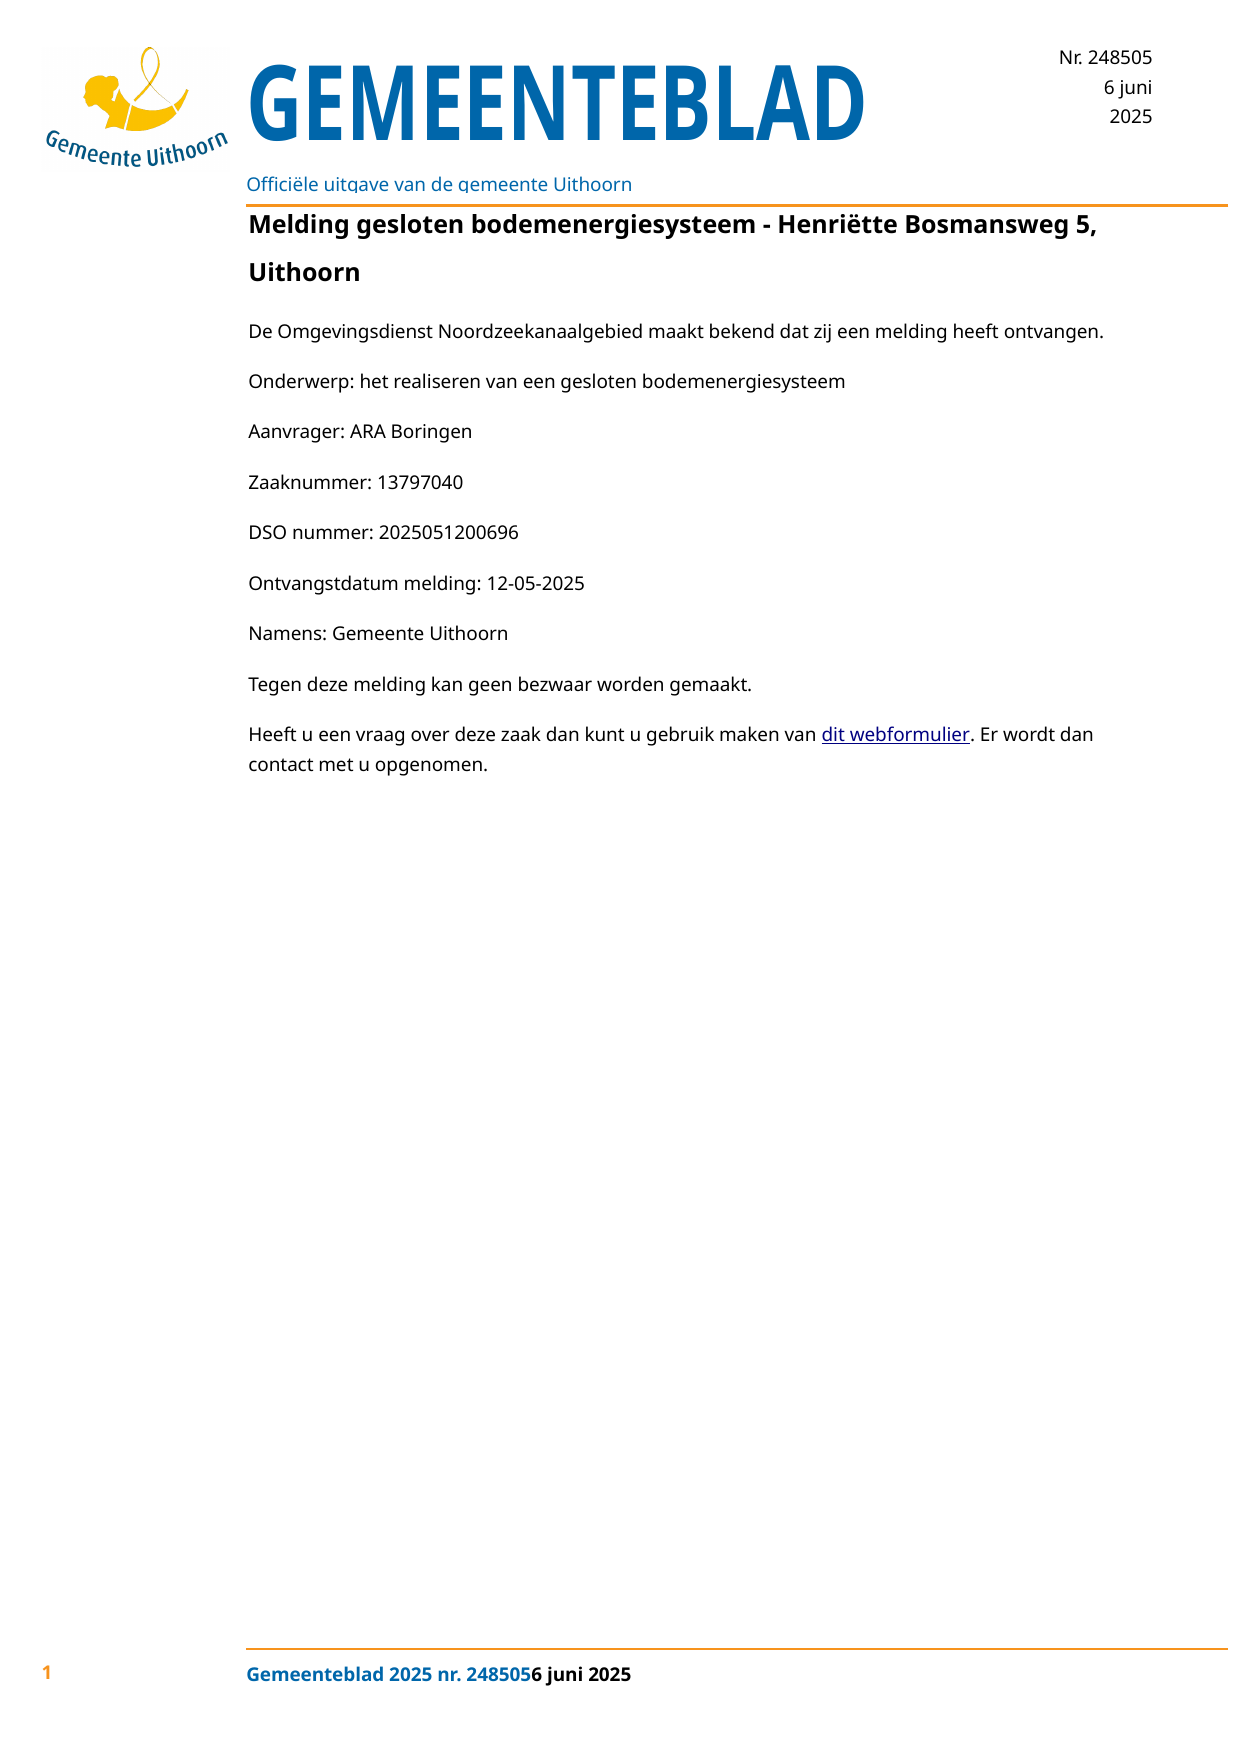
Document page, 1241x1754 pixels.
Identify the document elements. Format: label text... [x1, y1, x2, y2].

text De Omgevingsdienst Noordzeekanaalgebied maakt bekend dat zij een melding heeft ontvangen. [248, 318, 1152, 344]
text Onderwerp: het realiseren van een gesloten bodemenergiesysteem [248, 368, 1152, 394]
text Aanvrager: ARA Boringen [248, 419, 1152, 444]
picture [41, 47, 231, 172]
text Ontvangstdatum melding: 12-05-2025 [248, 570, 1152, 596]
text Tegen deze melding kan geen bezwaar worden gemaakt. [248, 671, 1152, 697]
text DSO nummer: 2025051200696 [248, 519, 1152, 545]
text Zaaknummer: 13797040 [248, 469, 1152, 495]
text Melding gesloten bodemenergiesysteem - Henriëtte Bosmansweg 5, Uithoorn [248, 207, 1152, 288]
text Namens: Gemeente Uithoorn [248, 620, 1152, 646]
text Heeft u een vraag over deze zaak dan kunt u gebruik maken van dit webformulier. Er wordt dan contact met u opgenomen. [248, 721, 1152, 777]
